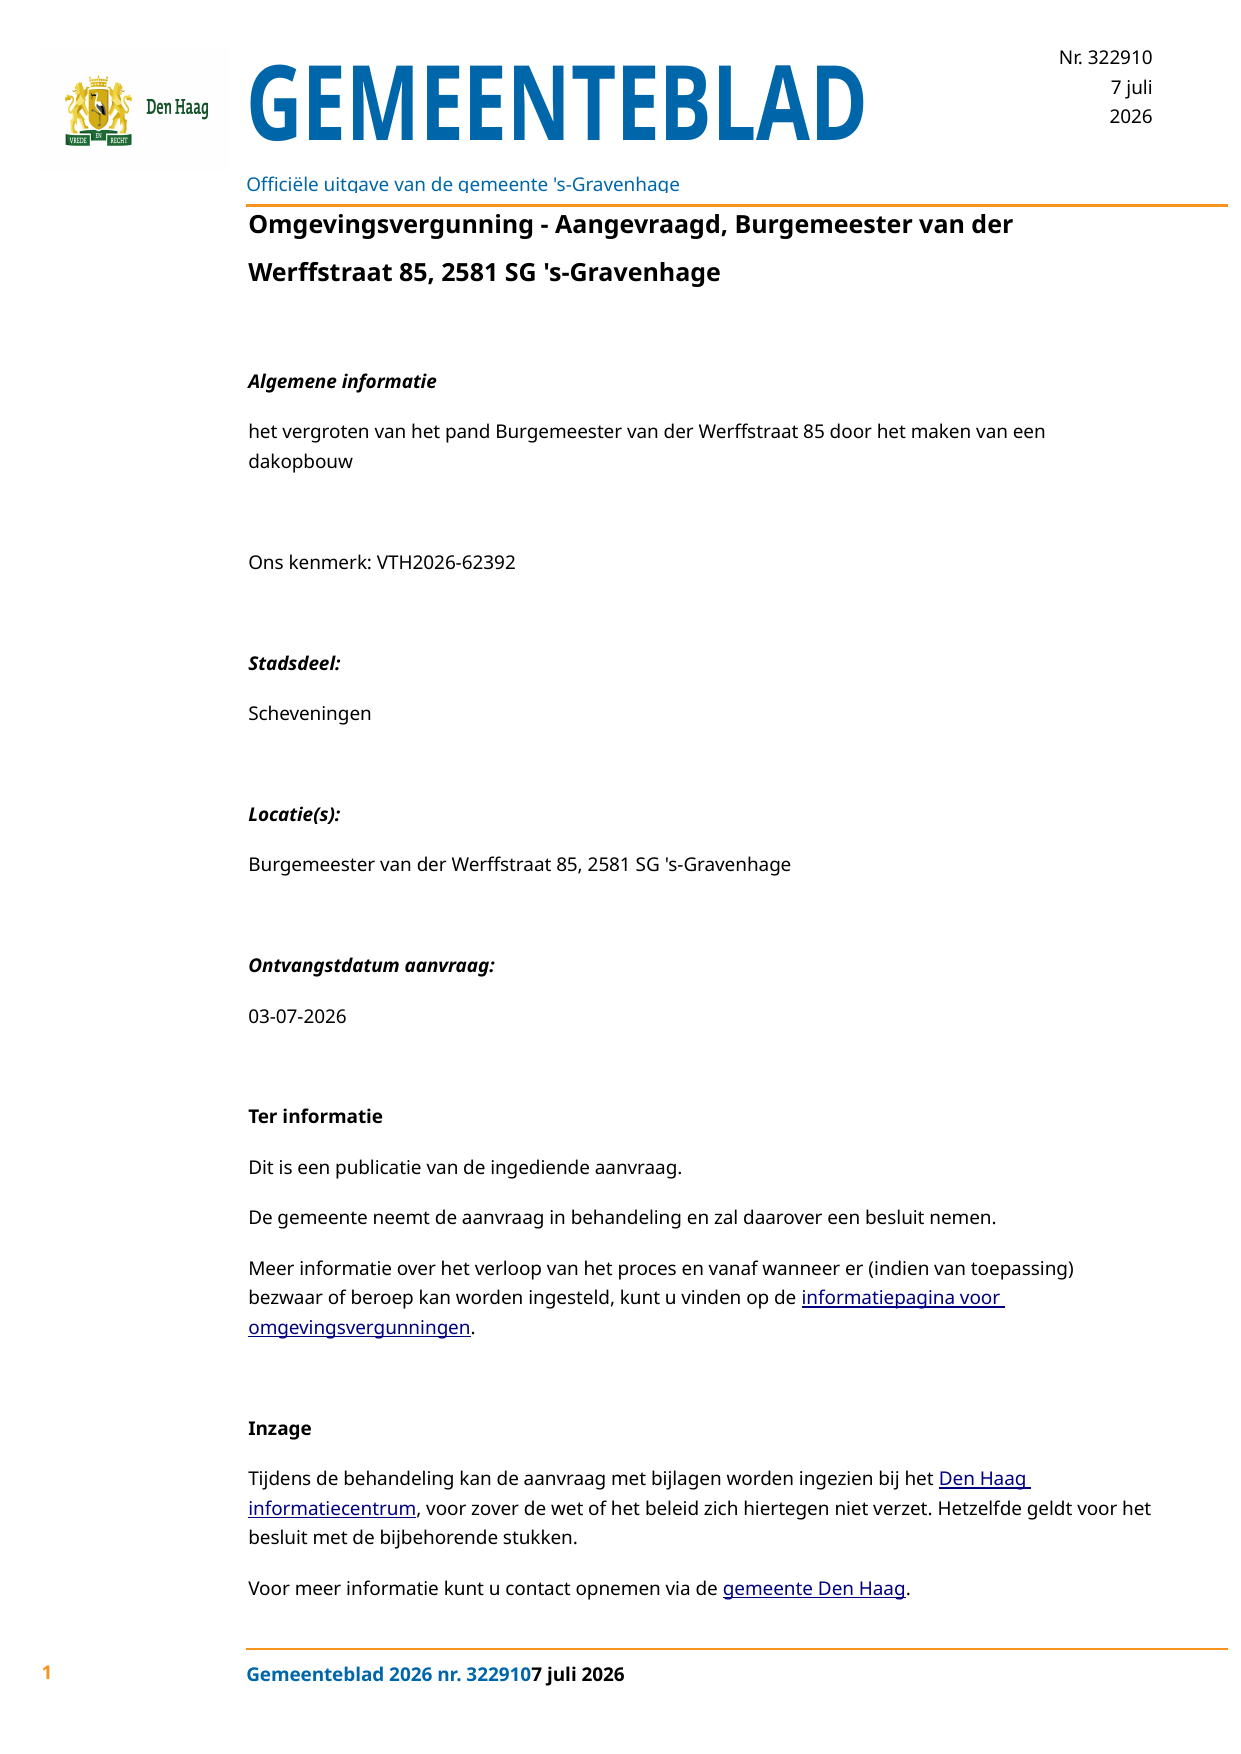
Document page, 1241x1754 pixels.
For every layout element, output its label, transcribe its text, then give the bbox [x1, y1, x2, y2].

text Meer informatie over het verloop van het proces en vanaf wanneer er (indien van toepassing) bezwaar of beroep kan worden ingesteld, kunt u vinden op de informatiepagina voor omgevingsvergunningen. [248, 1255, 1152, 1340]
text Burgemeester van der Werffstraat 85, 2581 SG 's-Gravenhage [248, 852, 1152, 877]
picture [41, 47, 231, 172]
text Ter informatie [248, 1104, 1152, 1129]
text Algemene informatie [248, 368, 1152, 394]
text Stadsdeel: [248, 650, 1152, 676]
text het vergroten van het pand Burgemeester van der Werffstraat 85 door het maken van een dakopbouw [248, 419, 1152, 474]
text Inzage [248, 1415, 1152, 1441]
text Dit is een publicatie van de ingediende aanvraag. [248, 1154, 1152, 1180]
text De gemeente neemt de aanvraag in behandeling en zal daarover een besluit nemen. [248, 1204, 1152, 1230]
text Tijdens de behandeling kan de aanvraag met bijlagen worden ingezien bij het Den Haag informatiecentrum, voor zover de wet of het beleid zich hiertegen niet verzet. Hetzelfde geldt voor het besluit met de bijbehorende stukken. [248, 1465, 1152, 1550]
text Scheveningen [248, 700, 1152, 726]
text Voor meer informatie kunt u contact opnemen via de gemeente Den Haag. [248, 1575, 1152, 1601]
text Omgevingsvergunning - Aangevraagd, Burgemeester van der Werffstraat 85, 2581 SG 's-Gravenhage [248, 207, 1152, 288]
text 03-07-2026 [248, 1003, 1152, 1029]
text Ontvangstdatum aanvraag: [248, 952, 1152, 978]
text Ons kenmerk: VTH2026-62392 [248, 549, 1152, 575]
text Locatie(s): [248, 801, 1152, 827]
